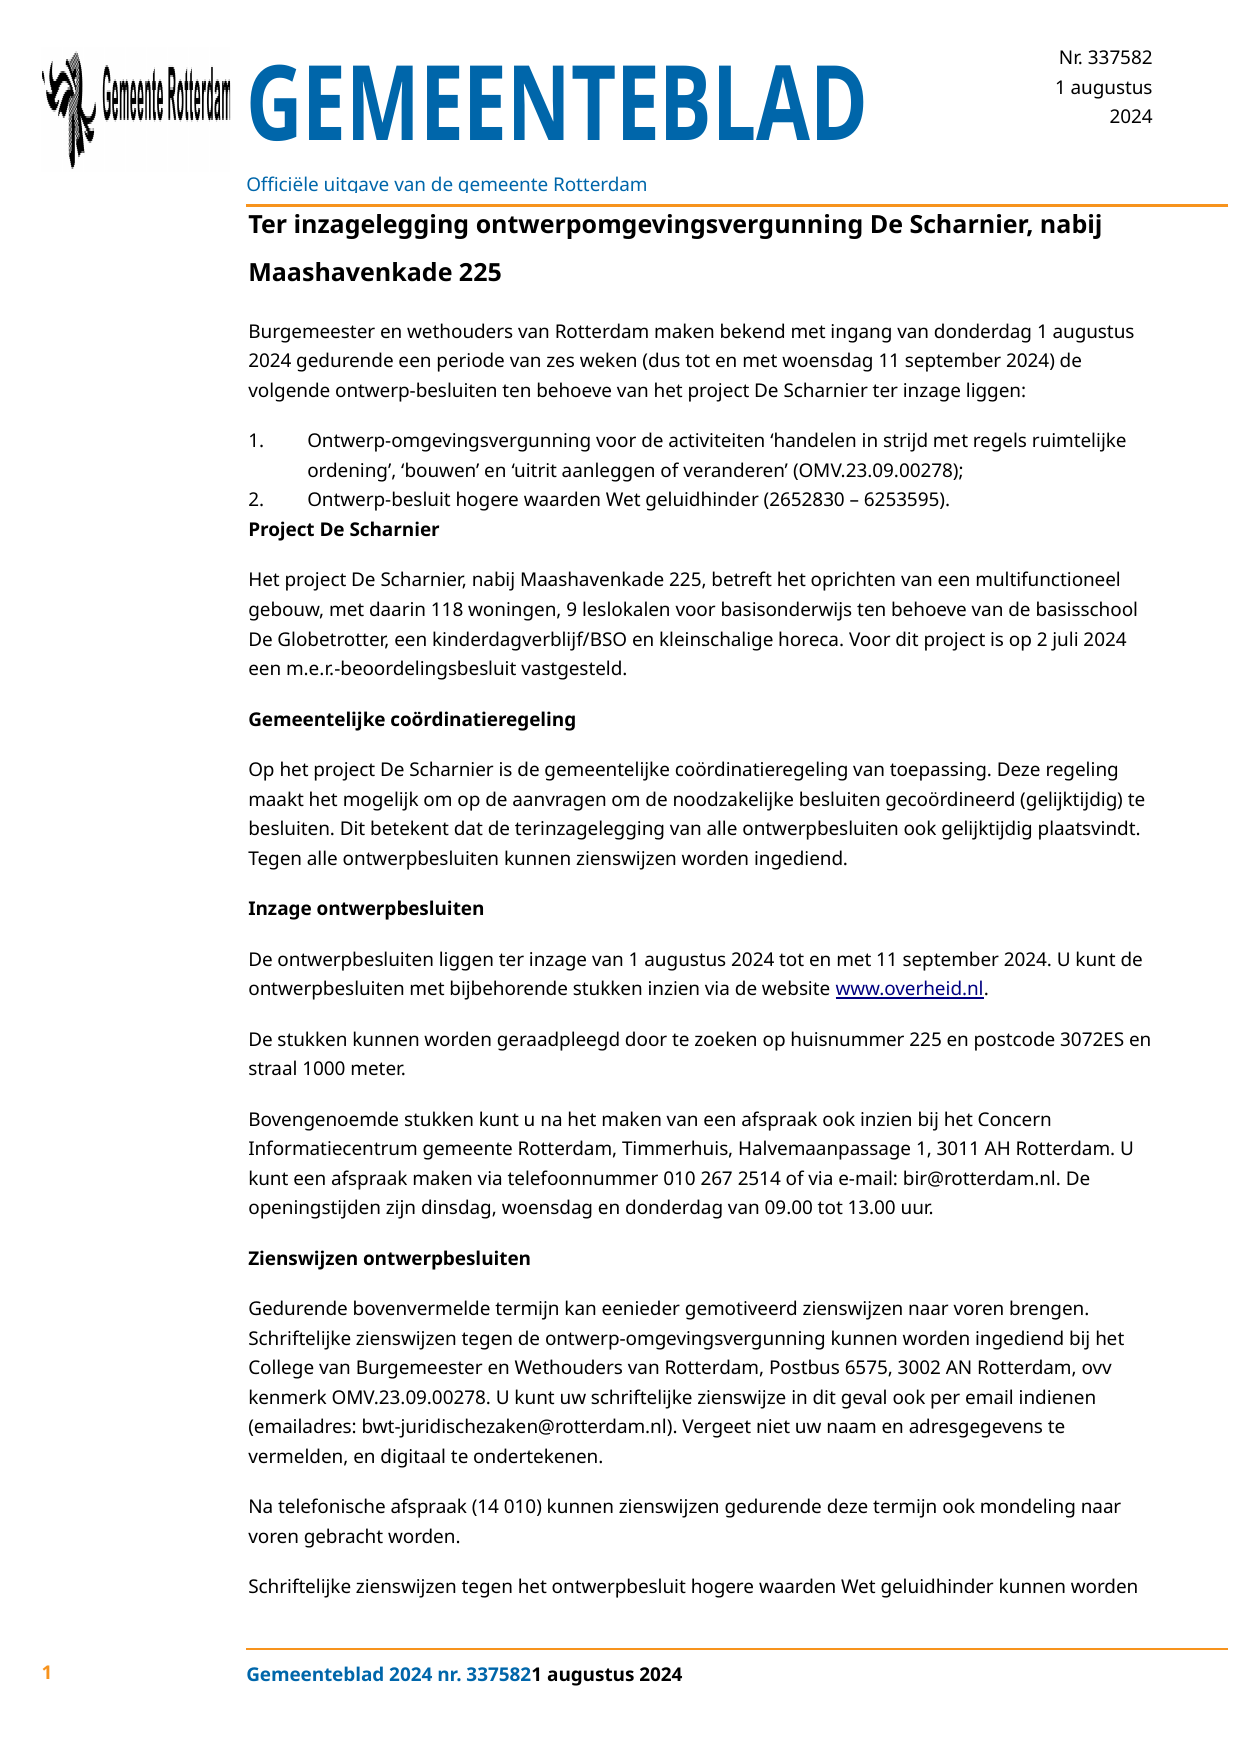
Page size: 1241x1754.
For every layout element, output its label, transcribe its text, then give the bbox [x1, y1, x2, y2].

text Burgemeester en wethouders van Rotterdam maken bekend met ingang van donderdag 1 augustus 2024 gedurende een periode van zes weken (dus tot en met woensdag 11 september 2024) de volgende ontwerp-besluiten ten behoeve van het project De Scharnier ter inzage liggen: [248, 318, 1152, 403]
text Het project De Scharnier, nabij Maashavenkade 225, betreft het oprichten van een multifunctioneel gebouw, met daarin 118 woningen, 9 leslokalen voor basisonderwijs ten behoeve van de basisschool De Globetrotter, een kinderdagverblijf/BSO en kleinschalige horeca. Voor dit project is op 2 juli 2024 een m.e.r.-beoordelingsbesluit vastgesteld. [248, 567, 1152, 681]
text Op het project De Scharnier is de gemeentelijke coördinatieregeling van toepassing. Deze regeling maakt het mogelijk om op de aanvragen om de noodzakelijke besluiten gecoördineerd (gelijktijdig) te besluiten. Dit betekent dat de terinzagelegging van alle ontwerpbesluiten ook gelijktijdig plaatsvindt. Tegen alle ontwerpbesluiten kunnen zienswijzen worden ingediend. [248, 756, 1152, 871]
list Ontwerp-besluit hogere waarden Wet geluidhinder (2652830 – 6253595). [248, 487, 1152, 512]
text Project De Scharnier [248, 516, 1152, 542]
text Inzage ontwerpbesluiten [248, 895, 1152, 921]
picture [41, 47, 231, 172]
text Gedurende bovenvermelde termijn kan eenieder gemotiveerd zienswijzen naar voren brengen. Schriftelijke zienswijzen tegen de ontwerp-omgevingsvergunning kunnen worden ingediend bij het College van Burgemeester en Wethouders van Rotterdam, Postbus 6575, 3002 AN Rotterdam, ovv kenmerk OMV.23.09.00278. U kunt uw schriftelijke zienswijze in dit geval ook per email indienen (emailadres: bwt-juridischezaken@rotterdam.nl). Vergeet niet uw naam en adresgegevens te vermelden, en digitaal te ondertekenen. [248, 1295, 1152, 1469]
list Ontwerp-omgevingsvergunning voor de activiteiten ‘handelen in strijd met regels ruimtelijke ordening’, ‘bouwen’ en ‘uitrit aanleggen of veranderen’ (OMV.23.09.00278); [248, 427, 1152, 483]
text De ontwerpbesluiten liggen ter inzage van 1 augustus 2024 tot en met 11 september 2024. U kunt de ontwerpbesluiten met bijbehorende stukken inzien via de website www.overheid.nl. [248, 946, 1152, 1001]
text Zienswijzen ontwerpbesluiten [248, 1245, 1152, 1271]
text Schriftelijke zienswijzen tegen het ontwerpbesluit hogere waarden Wet geluidhinder kunnen worden [248, 1574, 1152, 1599]
text Bovengenoemde stukken kunt u na het maken van een afspraak ook inzien bij het Concern Informatiecentrum gemeente Rotterdam, Timmerhuis, Halvemaanpassage 1, 3011 AH Rotterdam. U kunt een afspraak maken via telefoonnummer 010 267 2514 of via e-mail: bir@rotterdam.nl. De openingstijden zijn dinsdag, woensdag en donderdag van 09.00 tot 13.00 uur. [248, 1106, 1152, 1220]
text De stukken kunnen worden geraadpleegd door te zoeken op huisnummer 225 en postcode 3072ES en straal 1000 meter. [248, 1026, 1152, 1081]
text Ter inzagelegging ontwerpomgevingsvergunning De Scharnier, nabij Maashavenkade 225 [248, 207, 1152, 288]
text Na telefonische afspraak (14 010) kunnen zienswijzen gedurende deze termijn ook mondeling naar voren gebracht worden. [248, 1494, 1152, 1549]
text Gemeentelijke coördinatieregeling [248, 706, 1152, 732]
